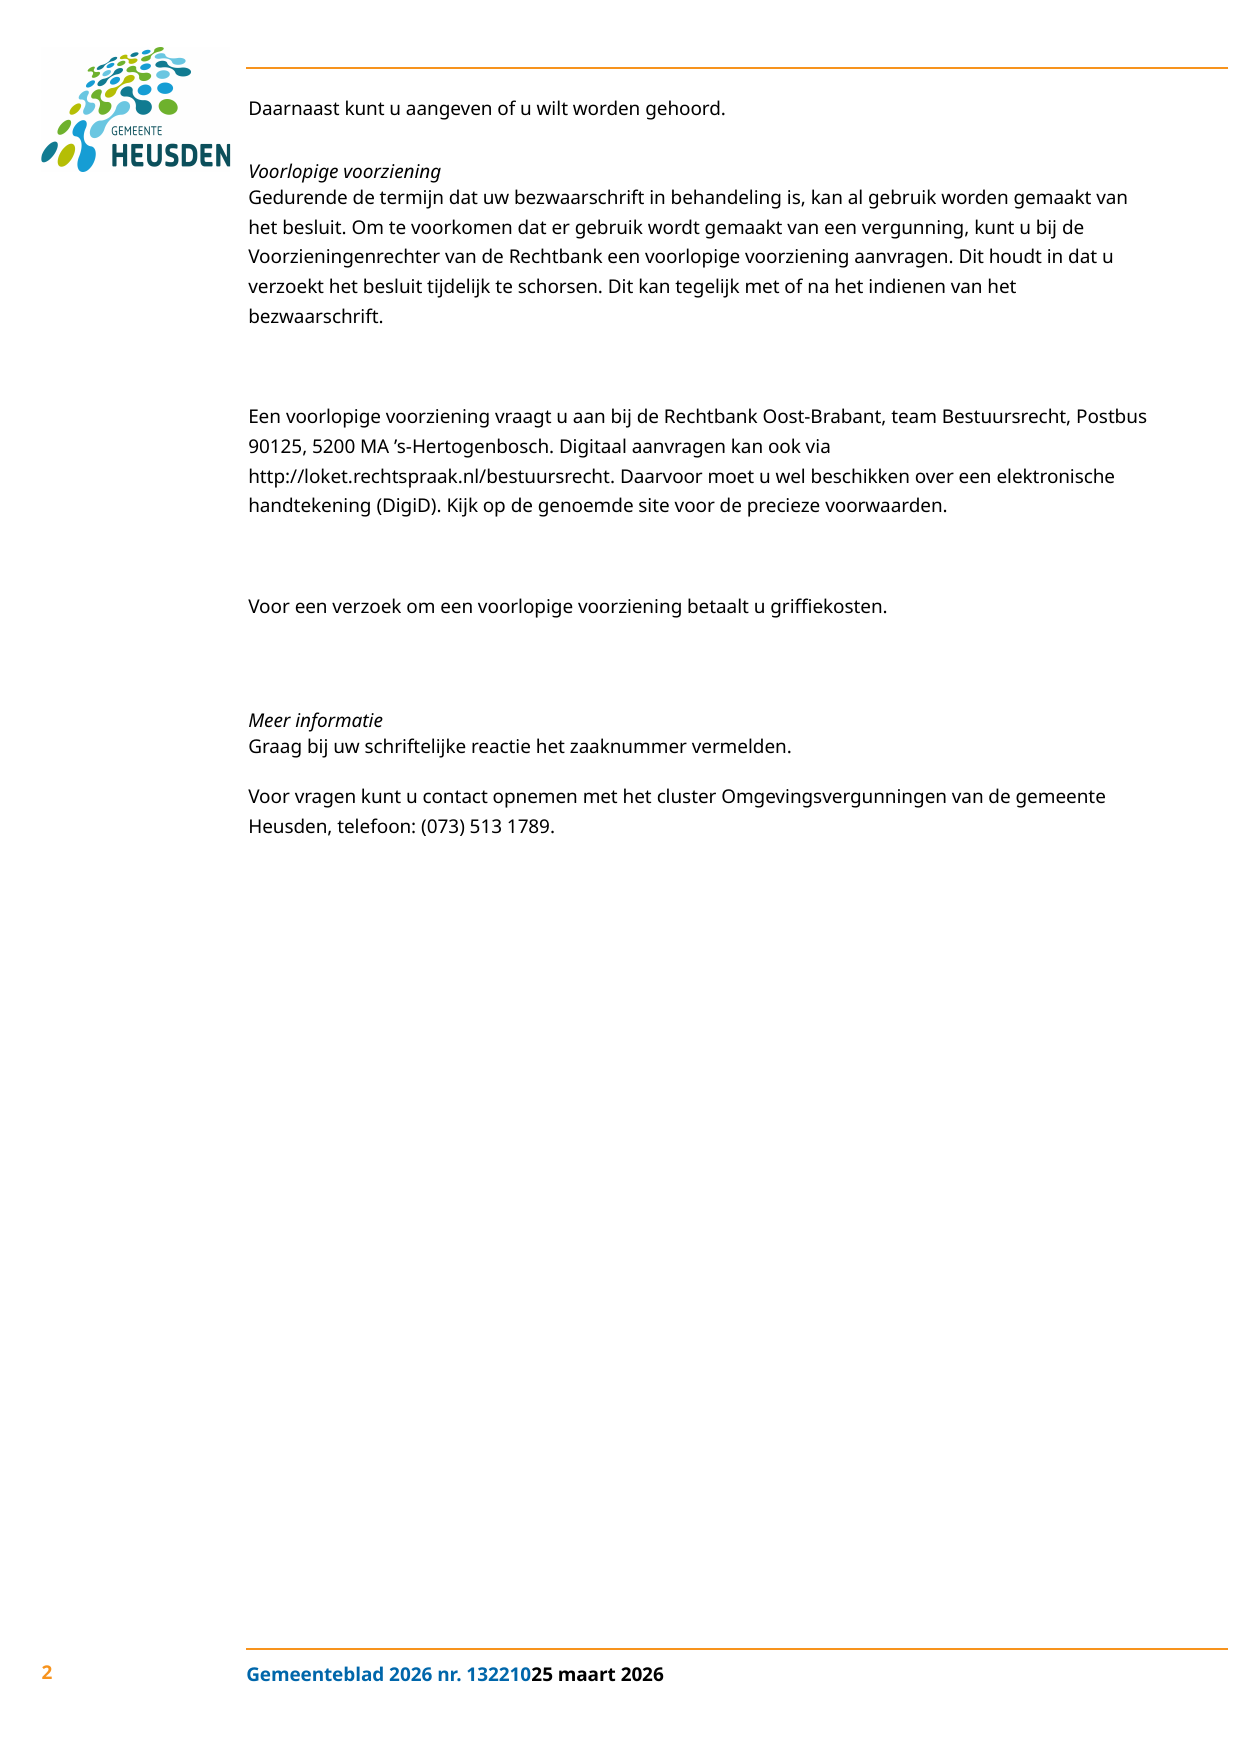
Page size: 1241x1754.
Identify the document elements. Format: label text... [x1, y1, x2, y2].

text Voor vragen kunt u contact opnemen met het cluster Omgevingsvergunningen van de gemeente Heusden, telefoon: (073) 513 1789. [248, 784, 1152, 839]
text Voor een verzoek om een voorlopige voorziening betaalt u griffiekosten. [248, 593, 1152, 619]
picture [41, 47, 231, 172]
text Graag bij uw schriftelijke reactie het zaaknummer vermelden. [248, 733, 1152, 759]
text Gedurende de termijn dat uw bezwaarschrift in behandeling is, kan al gebruik worden gemaakt van het besluit. Om te voorkomen dat er gebruik wordt gemaakt van een vergunning, kunt u bij de Voorzieningenrechter van de Rechtbank een voorlopige voorziening aanvragen. Dit houdt in dat u verzoekt het besluit tijdelijk te schorsen. Dit kan tegelijk met of na het indienen van het bezwaarschrift. [248, 184, 1152, 328]
text Daarnaast kunt u aangeven of u wilt worden gehoord. [248, 95, 1152, 121]
text Voorlopige voorziening [248, 159, 1152, 184]
text Een voorlopige voorziening vraagt u aan bij de Rechtbank Oost-Brabant, team Bestuursrecht, Postbus 90125, 5200 MA ’s-Hertogenbosch. Digitaal aanvragen kan ook via http://loket.rechtspraak.nl/bestuursrecht. Daarvoor moet u wel beschikken over een elektronische handtekening (DigiD). Kijk op de genoemde site voor de precieze voorwaarden. [248, 404, 1152, 518]
text Meer informatie [248, 708, 1152, 733]
